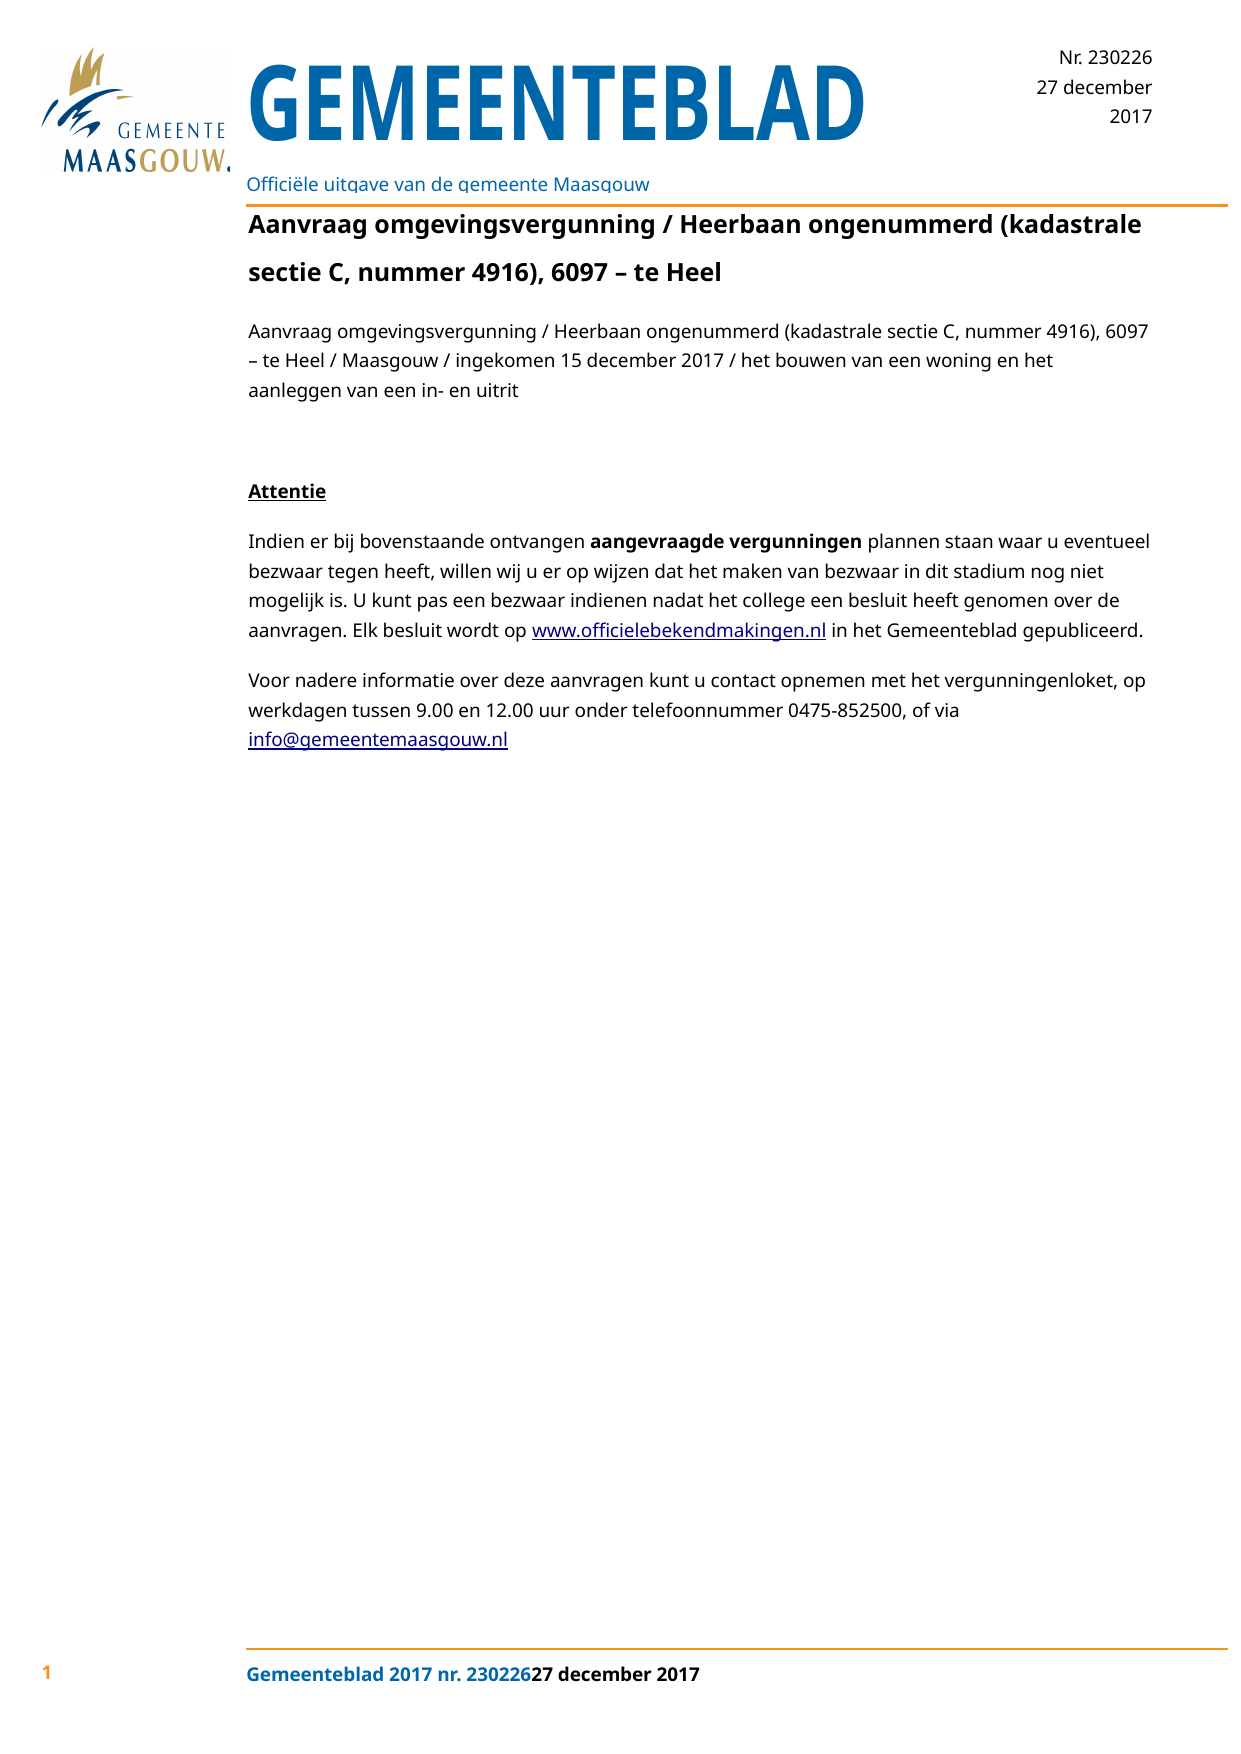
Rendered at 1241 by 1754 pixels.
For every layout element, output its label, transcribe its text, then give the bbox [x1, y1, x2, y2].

text Indien er bij bovenstaande ontvangen aangevraagde vergunningen plannen staan waar u eventueel bezwaar tegen heeft, willen wij u er op wijzen dat het maken van bezwaar in dit stadium nog niet mogelijk is. U kunt pas een bezwaar indienen nadat het college een besluit heeft genomen over de aanvragen. Elk besluit wordt op www.officielebekendmakingen.nl in het Gemeenteblad gepubliceerd. [248, 528, 1152, 643]
text Voor nadere informatie over deze aanvragen kunt u contact opnemen met het vergunningenloket, op werkdagen tussen 9.00 en 12.00 uur onder telefoonnummer 0475-852500, of via info@gemeentemaasgouw.nl [248, 667, 1152, 752]
text Attentie [248, 478, 1152, 504]
picture [41, 47, 231, 172]
text Aanvraag omgevingsvergunning / Heerbaan ongenummerd (kadastrale sectie C, nummer 4916), 6097 – te Heel / Maasgouw / ingekomen 15 december 2017 / het bouwen van een woning en het aanleggen van een in- en uitrit [248, 318, 1152, 403]
text Aanvraag omgevingsvergunning / Heerbaan ongenummerd (kadastrale sectie C, nummer 4916), 6097 – te Heel [248, 207, 1152, 288]
